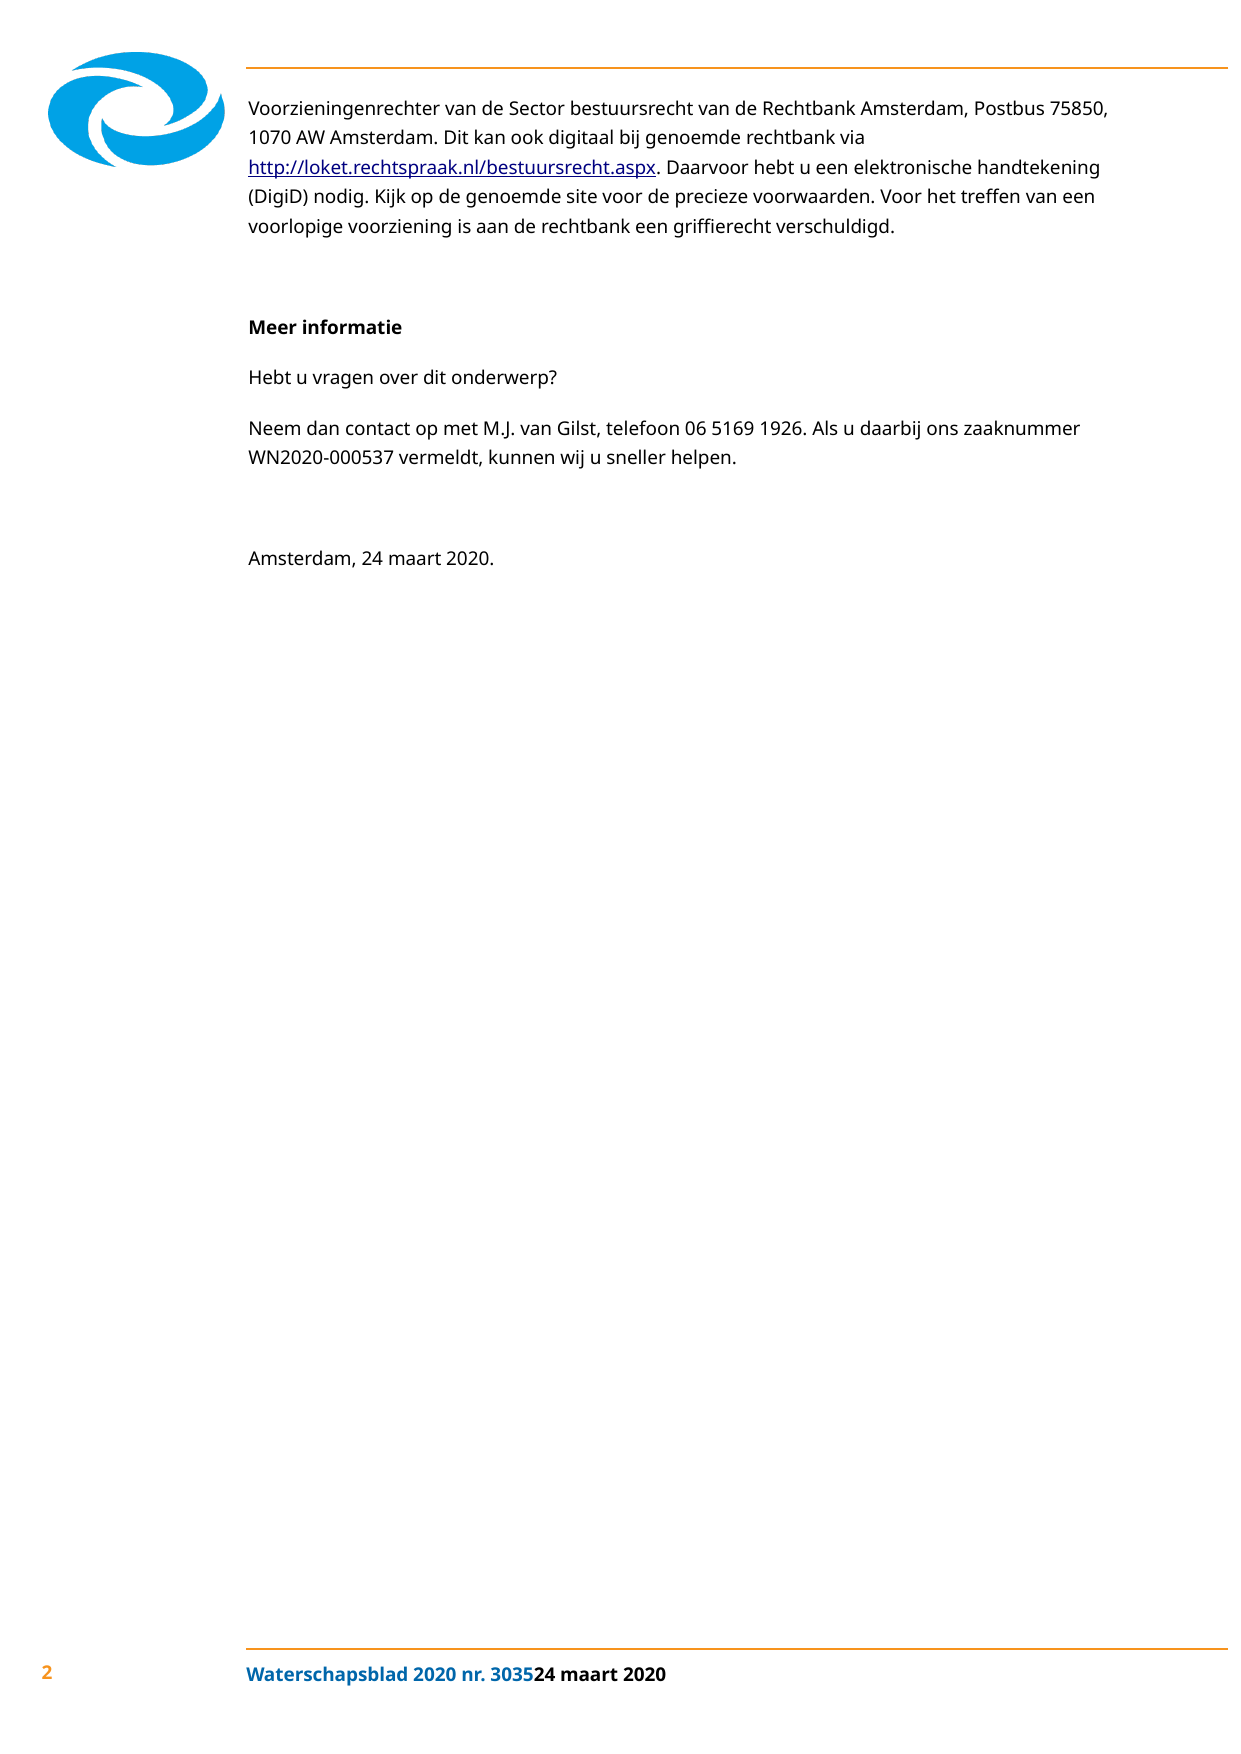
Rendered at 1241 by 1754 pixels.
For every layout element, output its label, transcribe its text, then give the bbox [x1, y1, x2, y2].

picture [41, 47, 231, 172]
text Hebt u vragen over dit onderwerp? [248, 364, 1152, 390]
text Meer informatie [248, 314, 1152, 340]
text Amsterdam, 24 maart 2020. [248, 545, 1152, 571]
text Voorzieningenrechter van de Sector bestuursrecht van de Rechtbank Amsterdam, Postbus 75850, 1070 AW Amsterdam. Dit kan ook digitaal bij genoemde rechtbank via http://loket.rechtspraak.nl/bestuursrecht.aspx. Daarvoor hebt u een elektronische handtekening (DigiD) nodig. Kijk op de genoemde site voor de precieze voorwaarden. Voor het treffen van een voorlopige voorziening is aan de rechtbank een griffierecht verschuldigd. [248, 95, 1152, 239]
text Neem dan contact op met M.J. van Gilst, telefoon 06 5169 1926. Als u daarbij ons zaaknummer WN2020-000537 vermeldt, kunnen wij u sneller helpen. [248, 415, 1152, 470]
